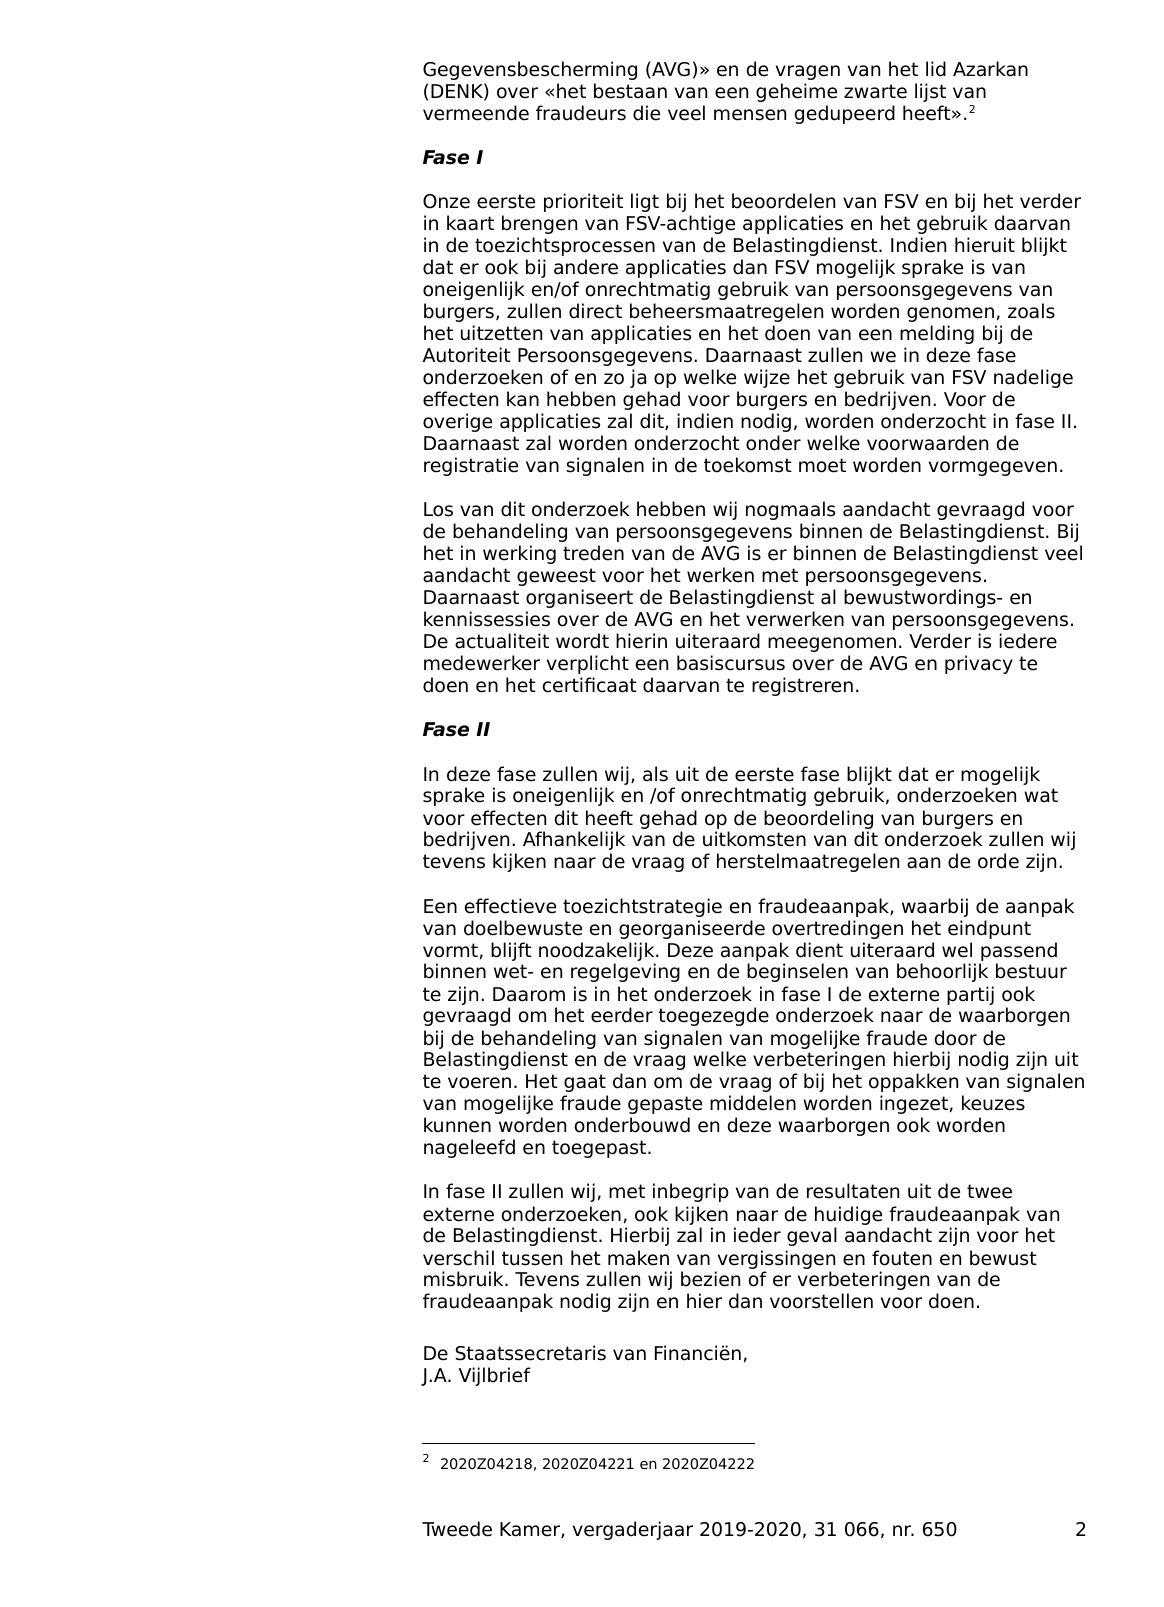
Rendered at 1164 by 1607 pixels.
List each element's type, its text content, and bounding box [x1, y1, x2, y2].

text In deze fase zullen wij, als uit de eerste fase blijkt dat er mogelijk sprake is oneigenlijk en /of onrechtmatig gebruik, onderzoeken wat voor effecten dit heeft gehad op de beoordeling van burgers en bedrijven. Afhankelijk van de uitkomsten van dit onderzoek zullen wij tevens kijken naar de vraag of herstelmaatregelen aan de orde zijn. [422, 763, 1087, 873]
text Los van dit onderzoek hebben wij nogmaals aandacht gevraagd voor de behandeling van persoonsgegevens binnen de Belastingdienst. Bij het in werking treden van de AVG is er binnen de Belastingdienst veel aandacht geweest voor het werken met persoonsgegevens. Daarnaast organiseert de Belastingdienst al bewustwordings- en kennissessies over de AVG en het verwerken van persoonsgegevens. De actualiteit wordt hierin uiteraard meegenomen. Verder is iedere medewerker verplicht een basiscursus over de AVG en privacy te doen en het certificaat daarvan te registreren. [422, 499, 1087, 697]
subtitle Fase II [422, 719, 1087, 741]
text Een effectieve toezichtstrategie en fraudeaanpak, waarbij de aanpak van doelbewuste en georganiseerde overtredingen het eindpunt vormt, blijft noodzakelijk. Deze aanpak dient uiteraard wel passend binnen wet- en regelgeving en de beginselen van behoorlijk bestuur te zijn. Daarom is in het onderzoek in fase I de externe partij ook gevraagd om het eerder toegezegde onderzoek naar de waarborgen bij de behandeling van signalen van mogelijke fraude door de Belastingdienst en de vraag welke verbeteringen hierbij nodig zijn uit te voeren. Het gaat dan om de vraag of bij het oppakken van signalen van mogelijke fraude gepaste middelen worden ingezet, keuzes kunnen worden onderbouwd en deze waarborgen ook worden nageleefd en toegepast. [422, 896, 1087, 1159]
text In fase II zullen wij, met inbegrip van de resultaten uit de twee externe onderzoeken, ook kijken naar de huidige fraudeaanpak van de Belastingdienst. Hierbij zal in ieder geval aandacht zijn voor het verschil tussen het maken van vergissingen en fouten en bewust misbruik. Tevens zullen wij bezien of er verbeteringen van de fraudeaanpak nodig zijn en hier dan voorstellen voor doen. [422, 1181, 1087, 1313]
text Gegevensbescherming (AVG)» en de vragen van het lid Azarkan (DENK) over «het bestaan van een geheime zwarte lijst van vermeende fraudeurs die veel mensen gedupeerd heeft». [422, 59, 1087, 125]
subtitle Fase I [422, 147, 1087, 169]
text Onze eerste prioriteit ligt bij het beoordelen van FSV en bij het verder in kaart brengen van FSV-achtige applicaties en het gebruik daarvan in de toezichtsprocessen van de Belastingdienst. Indien hieruit blijkt dat er ook bij andere applicaties dan FSV mogelijk sprake is van oneigenlijk en/of onrechtmatig gebruik van persoonsgegevens van burgers, zullen direct beheersmaatregelen worden genomen, zoals het uitzetten van applicaties en het doen van een melding bij de Autoriteit Persoonsgegevens. Daarnaast zullen we in deze fase onderzoeken of en zo ja op welke wijze het gebruik van FSV nadelige effecten kan hebben gehad voor burgers en bedrijven. Voor de overige applicaties zal dit, indien nodig, worden onderzocht in fase II. Daarnaast zal worden onderzocht onder welke voorwaarden de registratie van signalen in de toekomst moet worden vormgegeven. [422, 191, 1087, 477]
text De Staatssecretaris van Financiën, J.A. Vijlbrief [422, 1343, 1087, 1387]
text 2020Z04218, 2020Z04221 en 2020Z04222 [422, 1452, 1087, 1474]
